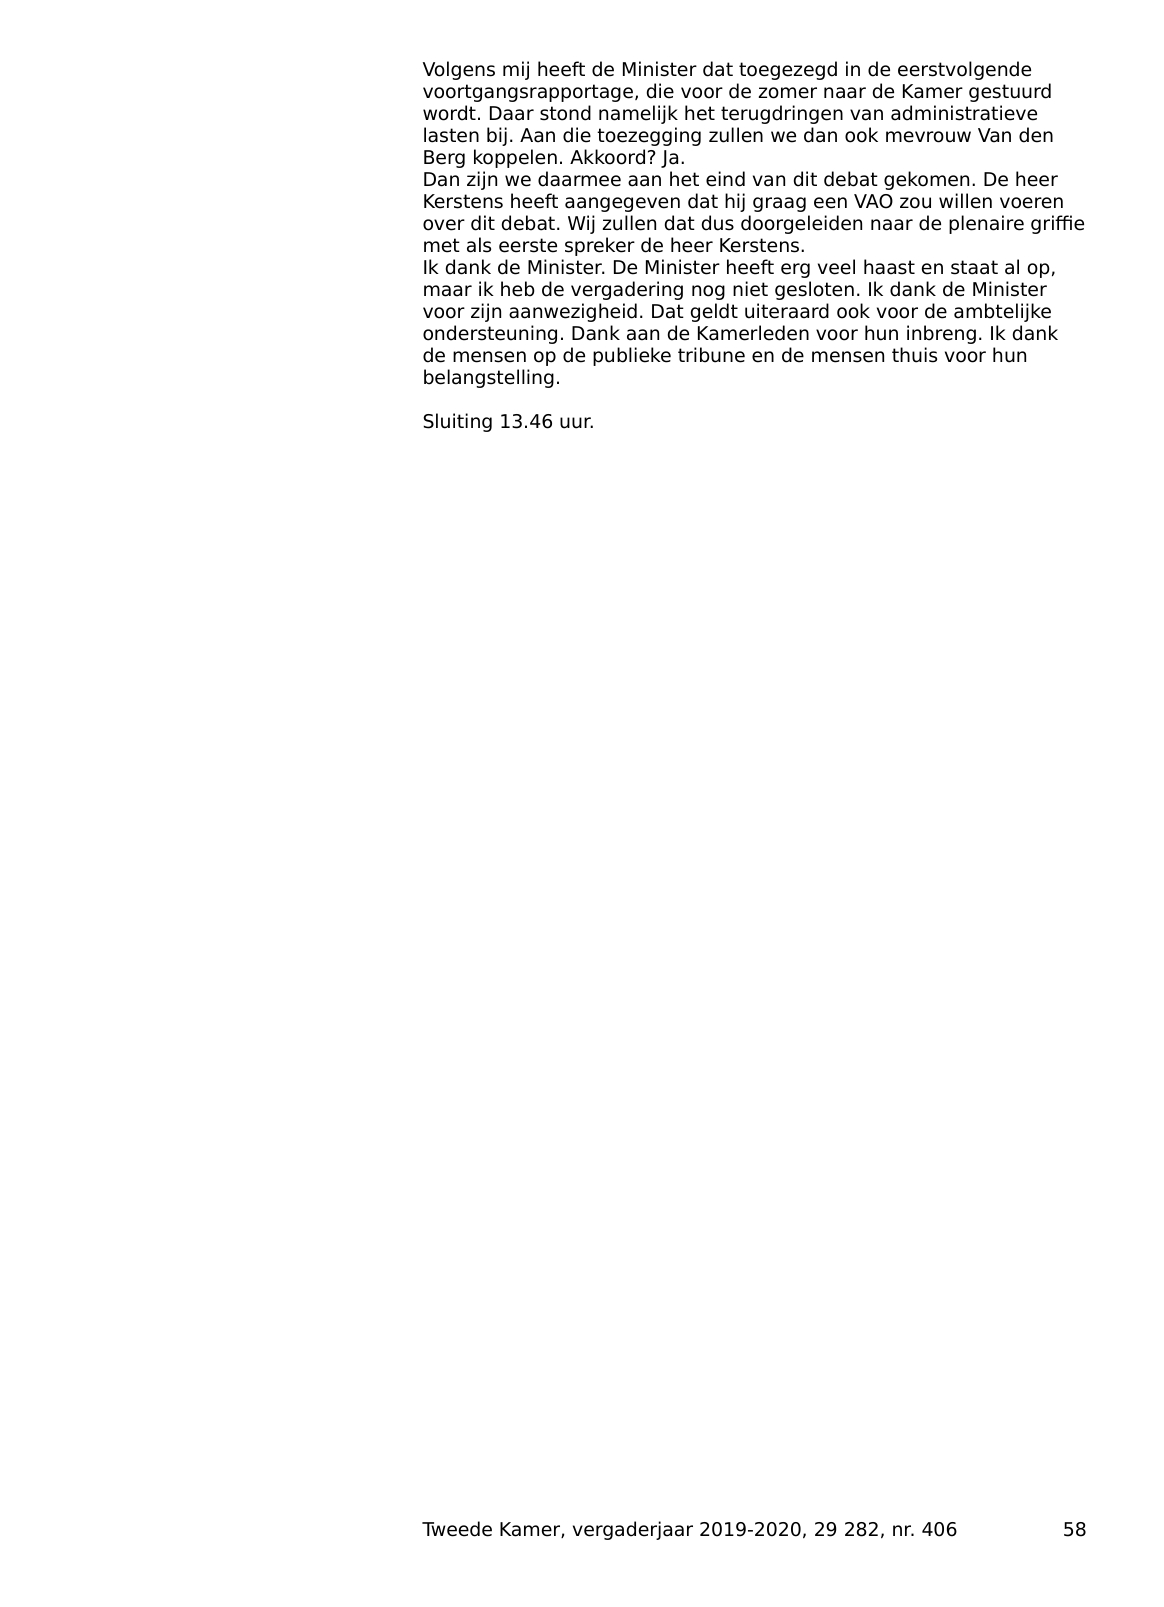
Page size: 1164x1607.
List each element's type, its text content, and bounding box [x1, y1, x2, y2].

text Dan zijn we daarmee aan het eind van dit debat gekomen. De heer Kerstens heeft aangegeven dat hij graag een VAO zou willen voeren over dit debat. Wij zullen dat dus doorgeleiden naar de plenaire griffie met als eerste spreker de heer Kerstens. [422, 169, 1087, 257]
text Sluiting 13.46 uur. [422, 411, 1087, 433]
text Volgens mij heeft de Minister dat toegezegd in de eerstvolgende voortgangsrapportage, die voor de zomer naar de Kamer gestuurd wordt. Daar stond namelijk het terugdringen van administratieve lasten bij. Aan die toezegging zullen we dan ook mevrouw Van den Berg koppelen. Akkoord? Ja. [422, 59, 1087, 169]
text Ik dank de Minister. De Minister heeft erg veel haast en staat al op, maar ik heb de vergadering nog niet gesloten. Ik dank de Minister voor zijn aanwezigheid. Dat geldt uiteraard ook voor de ambtelijke ondersteuning. Dank aan de Kamerleden voor hun inbreng. Ik dank de mensen op de publieke tribune en de mensen thuis voor hun belangstelling. [422, 257, 1087, 389]
